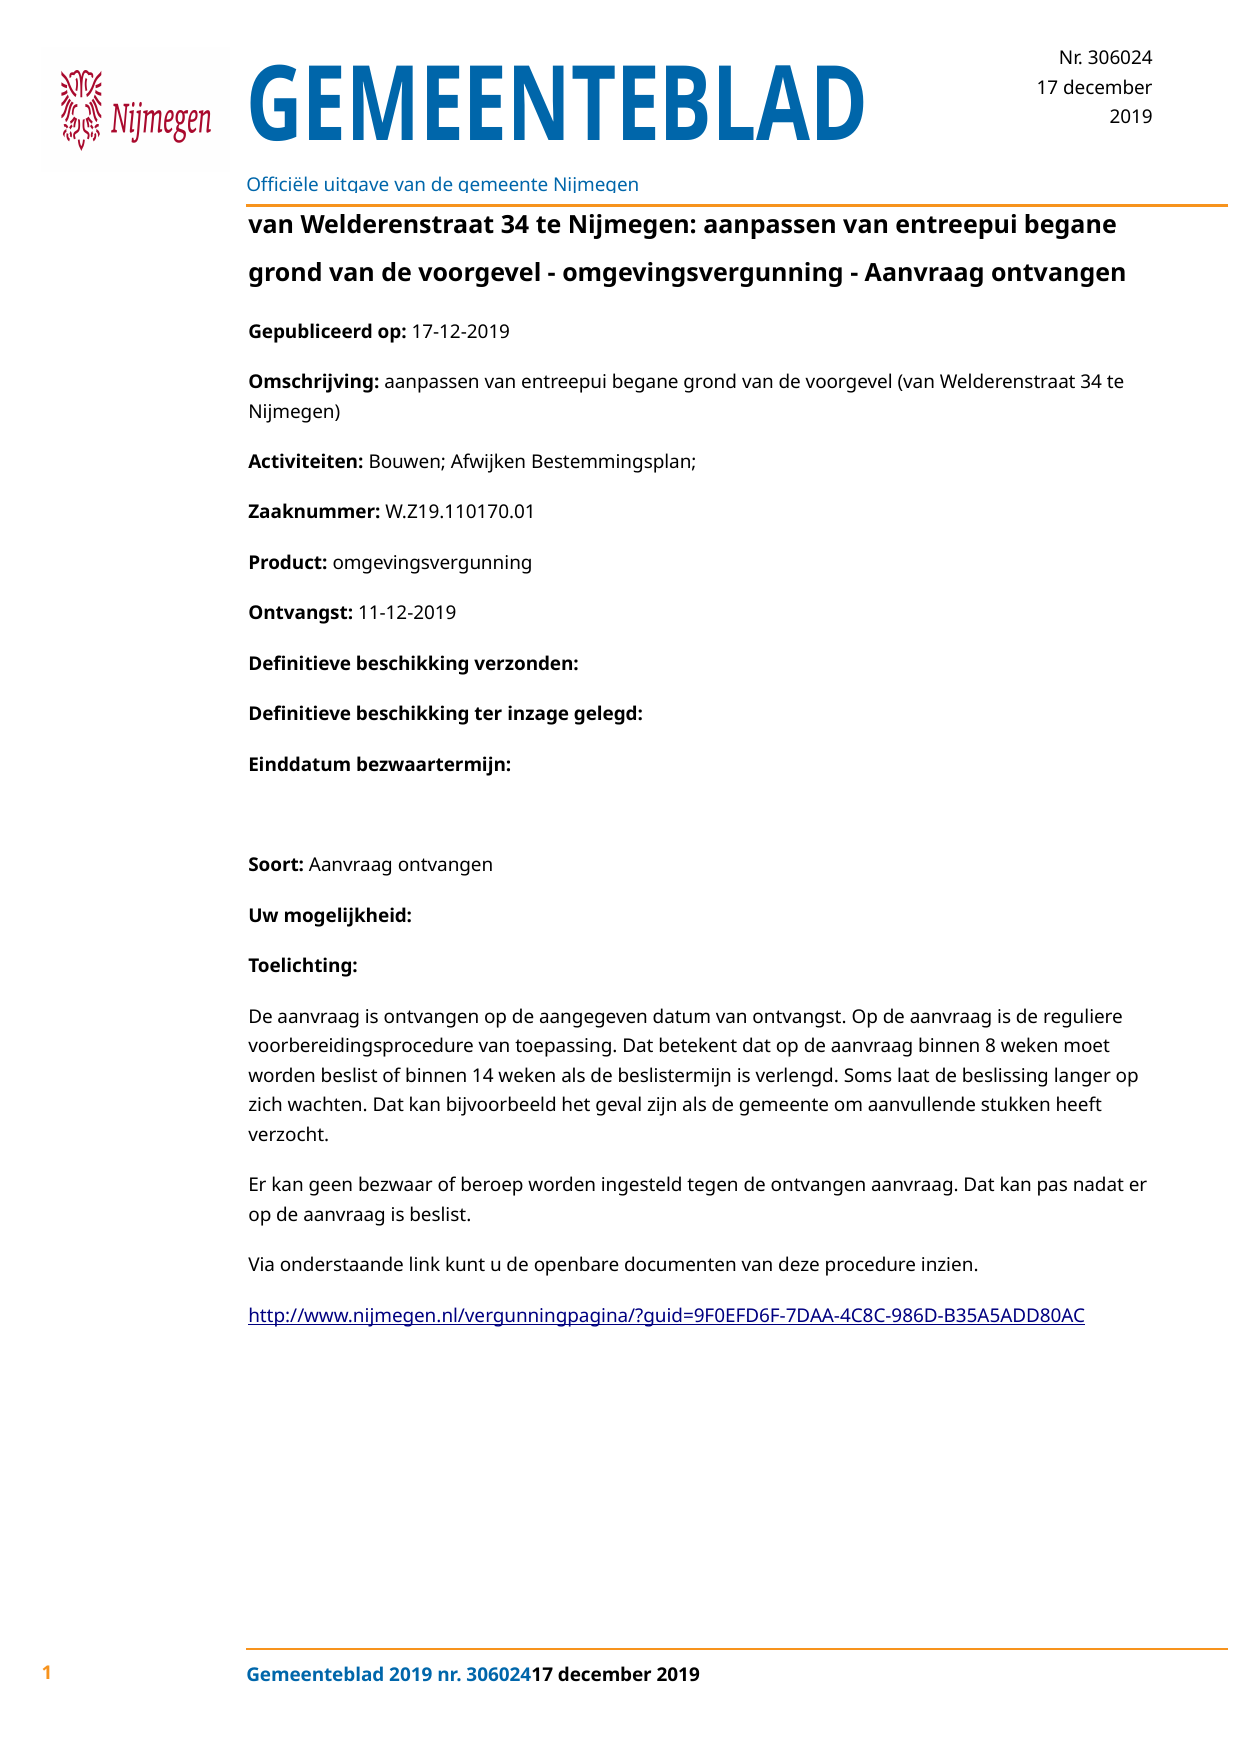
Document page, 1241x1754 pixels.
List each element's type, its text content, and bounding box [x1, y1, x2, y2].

text Definitieve beschikking verzonden: [248, 650, 1152, 676]
text Uw mogelijkheid: [248, 902, 1152, 928]
text http://www.nijmegen.nl/vergunningpagina/?guid=9F0EFD6F-7DAA-4C8C-986D-B35A5ADD80AC [248, 1302, 1152, 1328]
picture [41, 47, 231, 172]
text De aanvraag is ontvangen op de aangegeven datum van ontvangst. Op de aanvraag is de reguliere voorbereidingsprocedure van toepassing. Dat betekent dat op de aanvraag binnen 8 weken moet worden beslist of binnen 14 weken als de beslistermijn is verlengd. Soms laat de beslissing langer op zich wachten. Dat kan bijvoorbeeld het geval zijn als de gemeente om aanvullende stukken heeft verzocht. [248, 1003, 1152, 1147]
text Product: omgevingsvergunning [248, 549, 1152, 575]
text Er kan geen bezwaar of beroep worden ingesteld tegen de ontvangen aanvraag. Dat kan pas nadat er op de aanvraag is beslist. [248, 1172, 1152, 1227]
text Activiteiten: Bouwen; Afwijken Bestemmingsplan; [248, 448, 1152, 474]
text Gepubliceerd op: 17-12-2019 [248, 318, 1152, 344]
text Definitieve beschikking ter inzage gelegd: [248, 700, 1152, 726]
text Einddatum bezwaartermijn: [248, 751, 1152, 777]
text Toelichting: [248, 952, 1152, 978]
text van Welderenstraat 34 te Nijmegen: aanpassen van entreepui begane grond van de voorgevel - omgevingsvergunning - Aanvraag ontvangen [248, 207, 1152, 288]
text Zaaknummer: W.Z19.110170.01 [248, 499, 1152, 524]
text Via onderstaande link kunt u de openbare documenten van deze procedure inzien. [248, 1252, 1152, 1277]
text Ontvangst: 11-12-2019 [248, 599, 1152, 625]
text Soort: Aanvraag ontvangen [248, 852, 1152, 877]
text Omschrijving: aanpassen van entreepui begane grond van de voorgevel (van Welderenstraat 34 te Nijmegen) [248, 368, 1152, 424]
